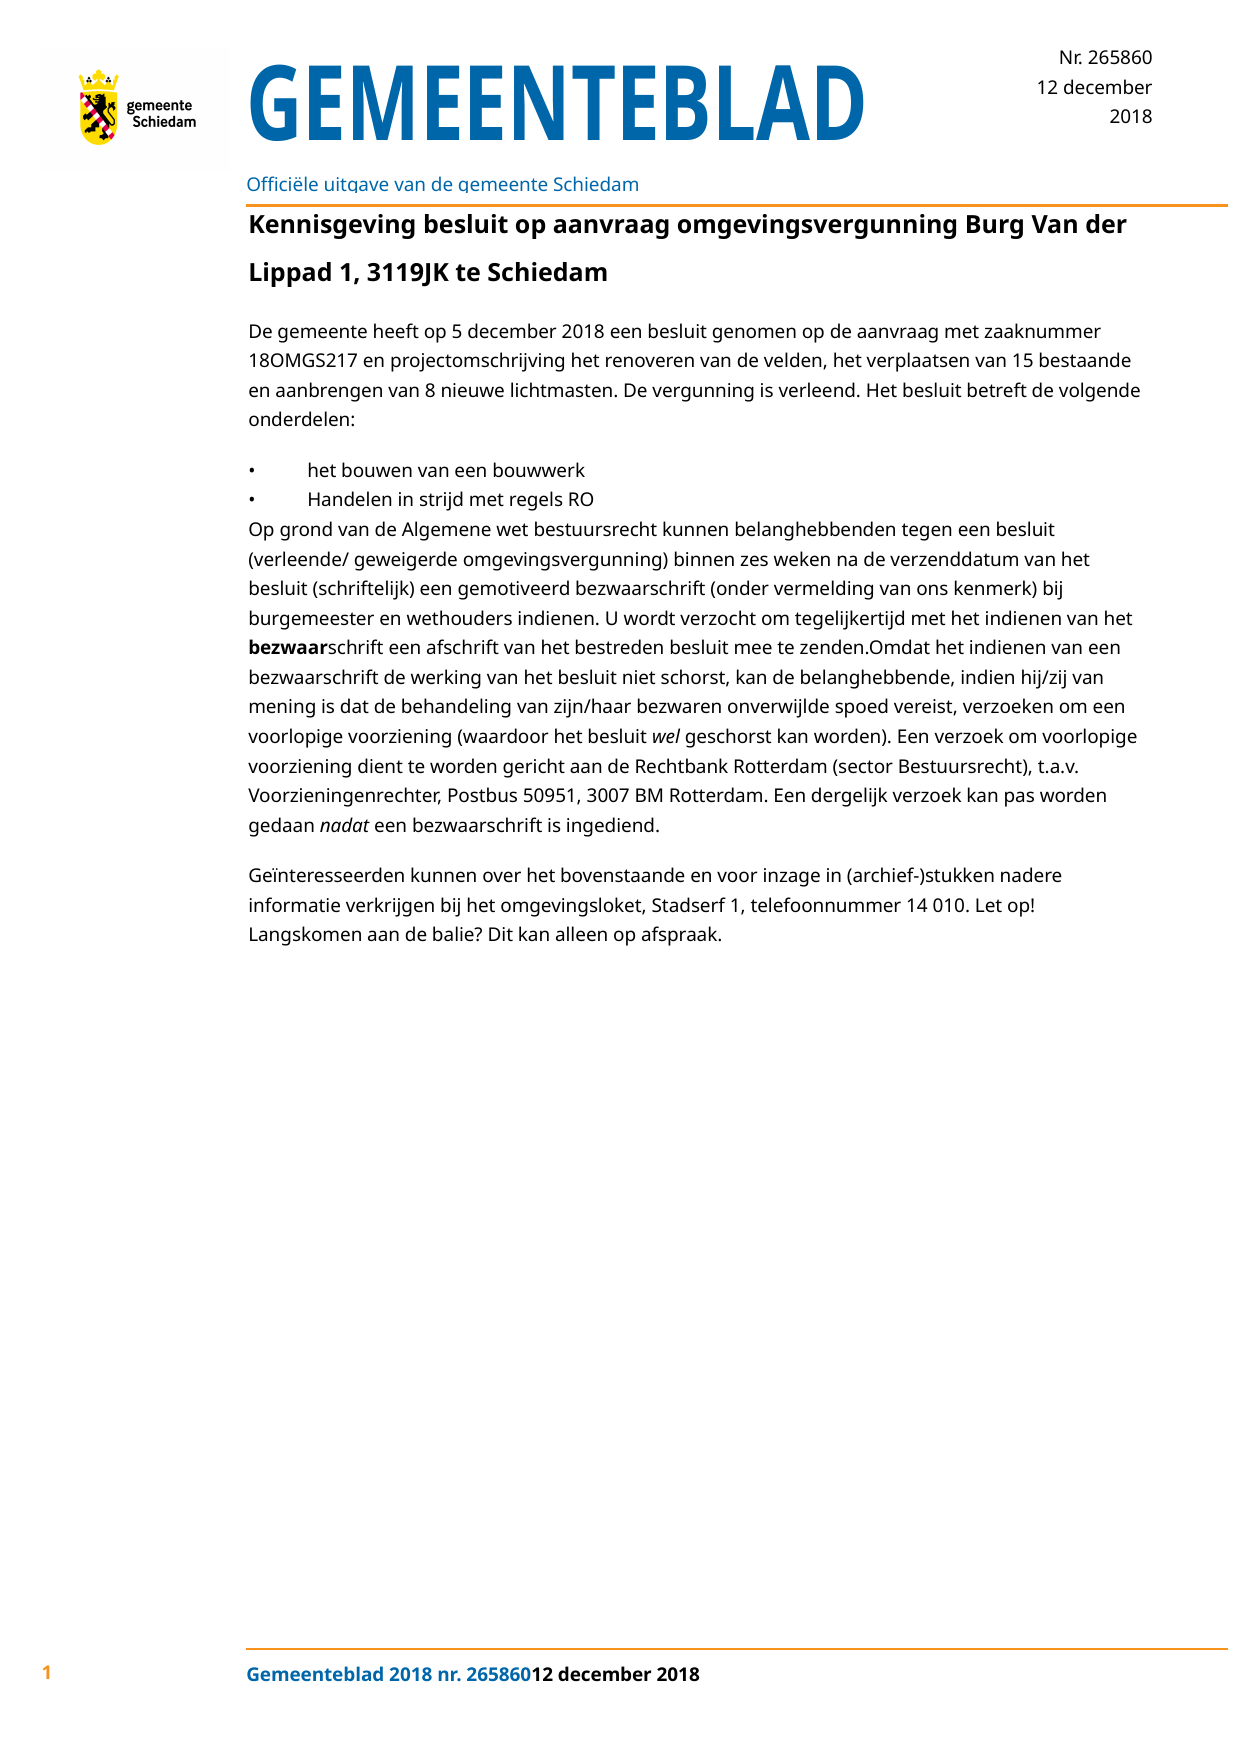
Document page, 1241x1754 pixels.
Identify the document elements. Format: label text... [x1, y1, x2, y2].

picture [41, 47, 231, 172]
text Geïnteresseerden kunnen over het bovenstaande en voor inzage in (archief-)stukken nadere informatie verkrijgen bij het omgevingsloket, Stadserf 1, telefoonnummer 14 010. Let op! Langskomen aan de balie? Dit kan alleen op afspraak. [248, 862, 1152, 947]
text Kennisgeving besluit op aanvraag omgevingsvergunning Burg Van der Lippad 1, 3119JK te Schiedam [248, 207, 1152, 288]
list het bouwen van een bouwwerk [248, 457, 1152, 483]
text De gemeente heeft op 5 december 2018 een besluit genomen op de aanvraag met zaaknummer 18OMGS217 en projectomschrijving het renoveren van de velden, het verplaatsen van 15 bestaande en aanbrengen van 8 nieuwe lichtmasten. De vergunning is verleend. Het besluit betreft de volgende onderdelen: [248, 318, 1152, 432]
list Handelen in strijd met regels RO [248, 487, 1152, 512]
text Op grond van de Algemene wet bestuursrecht kunnen belanghebbenden tegen een besluit (verleende/ geweigerde omgevingsvergunning) binnen zes weken na de verzenddatum van het besluit (schriftelijk) een gemotiveerd bezwaarschrift (onder vermelding van ons kenmerk) bij burgemeester en wethouders indienen. U wordt verzocht om tegelijkertijd met het indienen van het bezwaarschrift een afschrift van het bestreden besluit mee te zenden.Omdat het indienen van een bezwaarschrift de werking van het besluit niet schorst, kan de belanghebbende, indien hij/zij van mening is dat de behandeling van zijn/haar bezwaren onverwijlde spoed vereist, verzoeken om een voorlopige voorziening (waardoor het besluit wel geschorst kan worden). Een verzoek om voorlopige voorziening dient te worden gericht aan de Rechtbank Rotterdam (sector Bestuursrecht), t.a.v. Voorzieningenrechter, Postbus 50951, 3007 BM Rotterdam. Een dergelijk verzoek kan pas worden gedaan nadat een bezwaarschrift is ingediend. [248, 516, 1152, 838]
